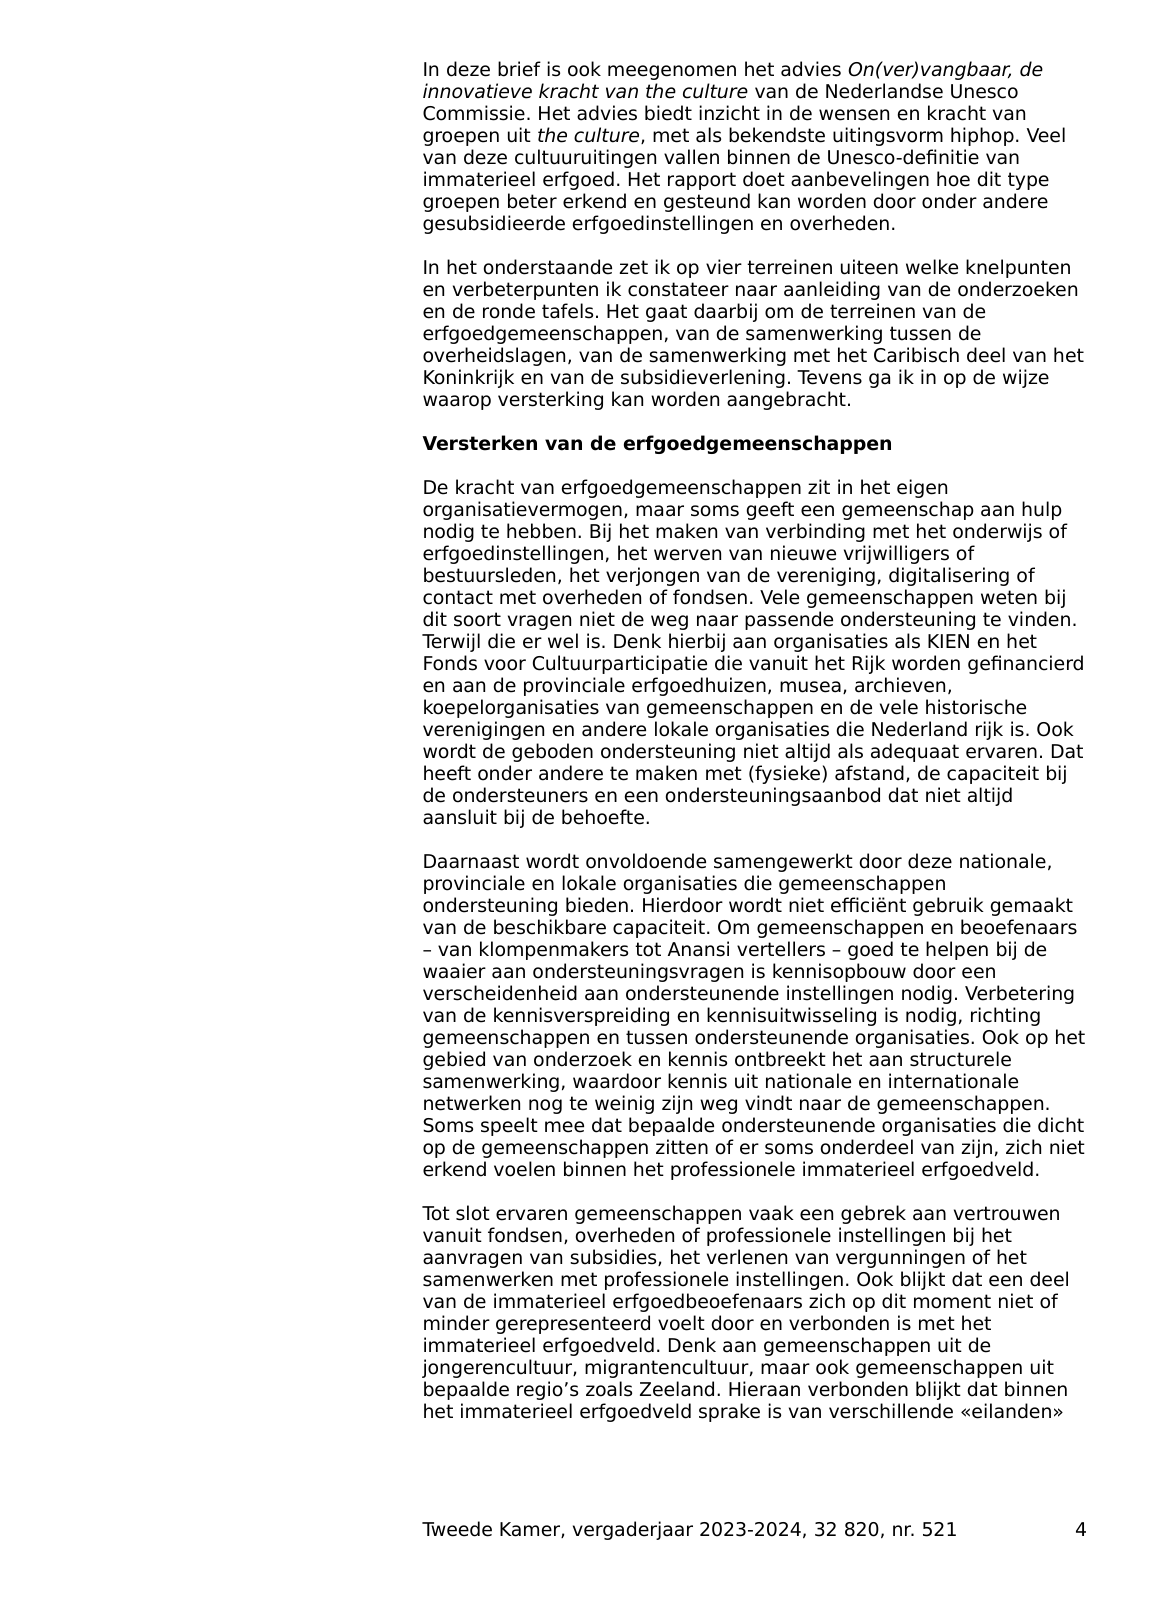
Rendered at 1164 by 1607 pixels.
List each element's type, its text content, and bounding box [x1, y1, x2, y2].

text Tot slot ervaren gemeenschappen vaak een gebrek aan vertrouwen vanuit fondsen, overheden of professionele instellingen bij het aanvragen van subsidies, het verlenen van vergunningen of het samenwerken met professionele instellingen. Ook blijkt dat een deel van de immaterieel erfgoedbeoefenaars zich op dit moment niet of minder gerepresenteerd voelt door en verbonden is met het immaterieel erfgoedveld. Denk aan gemeenschappen uit de jongerencultuur, migrantencultuur, maar ook gemeenschappen uit bepaalde regio’s zoals Zeeland. Hieraan verbonden blijkt dat binnen het immaterieel erfgoedveld sprake is van verschillende «eilanden» [422, 1203, 1087, 1423]
text In het onderstaande zet ik op vier terreinen uiteen welke knelpunten en verbeterpunten ik constateer naar aanleiding van de onderzoeken en de ronde tafels. Het gaat daarbij om de terreinen van de erfgoedgemeenschappen, van de samenwerking tussen de overheidslagen, van de samenwerking met het Caribisch deel van het Koninkrijk en van de subsidieverlening. Tevens ga ik in op de wijze waarop versterking kan worden aangebracht. [422, 257, 1087, 411]
subtitle Versterken van de erfgoedgemeenschappen [422, 433, 1087, 455]
text Daarnaast wordt onvoldoende samengewerkt door deze nationale, provinciale en lokale organisaties die gemeenschappen ondersteuning bieden. Hierdoor wordt niet efficiënt gebruik gemaakt van de beschikbare capaciteit. Om gemeenschappen en beoefenaars – van klompenmakers tot Anansi vertellers – goed te helpen bij de waaier aan ondersteuningsvragen is kennisopbouw door een verscheidenheid aan ondersteunende instellingen nodig. Verbetering van de kennisverspreiding en kennisuitwisseling is nodig, richting gemeenschappen en tussen ondersteunende organisaties. Ook op het gebied van onderzoek en kennis ontbreekt het aan structurele samenwerking, waardoor kennis uit nationale en internationale netwerken nog te weinig zijn weg vindt naar de gemeenschappen. Soms speelt mee dat bepaalde ondersteunende organisaties die dicht op de gemeenschappen zitten of er soms onderdeel van zijn, zich niet erkend voelen binnen het professionele immaterieel erfgoedveld. [422, 851, 1087, 1181]
text De kracht van erfgoedgemeenschappen zit in het eigen organisatievermogen, maar soms geeft een gemeenschap aan hulp nodig te hebben. Bij het maken van verbinding met het onderwijs of erfgoedinstellingen, het werven van nieuwe vrijwilligers of bestuursleden, het verjongen van de vereniging, digitalisering of contact met overheden of fondsen. Vele gemeenschappen weten bij dit soort vragen niet de weg naar passende ondersteuning te vinden. Terwijl die er wel is. Denk hierbij aan organisaties als KIEN en het Fonds voor Cultuurparticipatie die vanuit het Rijk worden gefinancierd en aan de provinciale erfgoedhuizen, musea, archieven, koepelorganisaties van gemeenschappen en de vele historische verenigingen en andere lokale organisaties die Nederland rijk is. Ook wordt de geboden ondersteuning niet altijd als adequaat ervaren. Dat heeft onder andere te maken met (fysieke) afstand, de capaciteit bij de ondersteuners en een ondersteuningsaanbod dat niet altijd aansluit bij de behoefte. [422, 477, 1087, 829]
text In deze brief is ook meegenomen het advies On(ver)vangbaar, de innovatieve kracht van the culture van de Nederlandse Unesco Commissie. Het advies biedt inzicht in de wensen en kracht van groepen uit the culture, met als bekendste uitingsvorm hiphop. Veel van deze cultuuruitingen vallen binnen de Unesco-definitie van immaterieel erfgoed. Het rapport doet aanbevelingen hoe dit type groepen beter erkend en gesteund kan worden door onder andere gesubsidieerde erfgoedinstellingen en overheden. [422, 59, 1087, 235]
